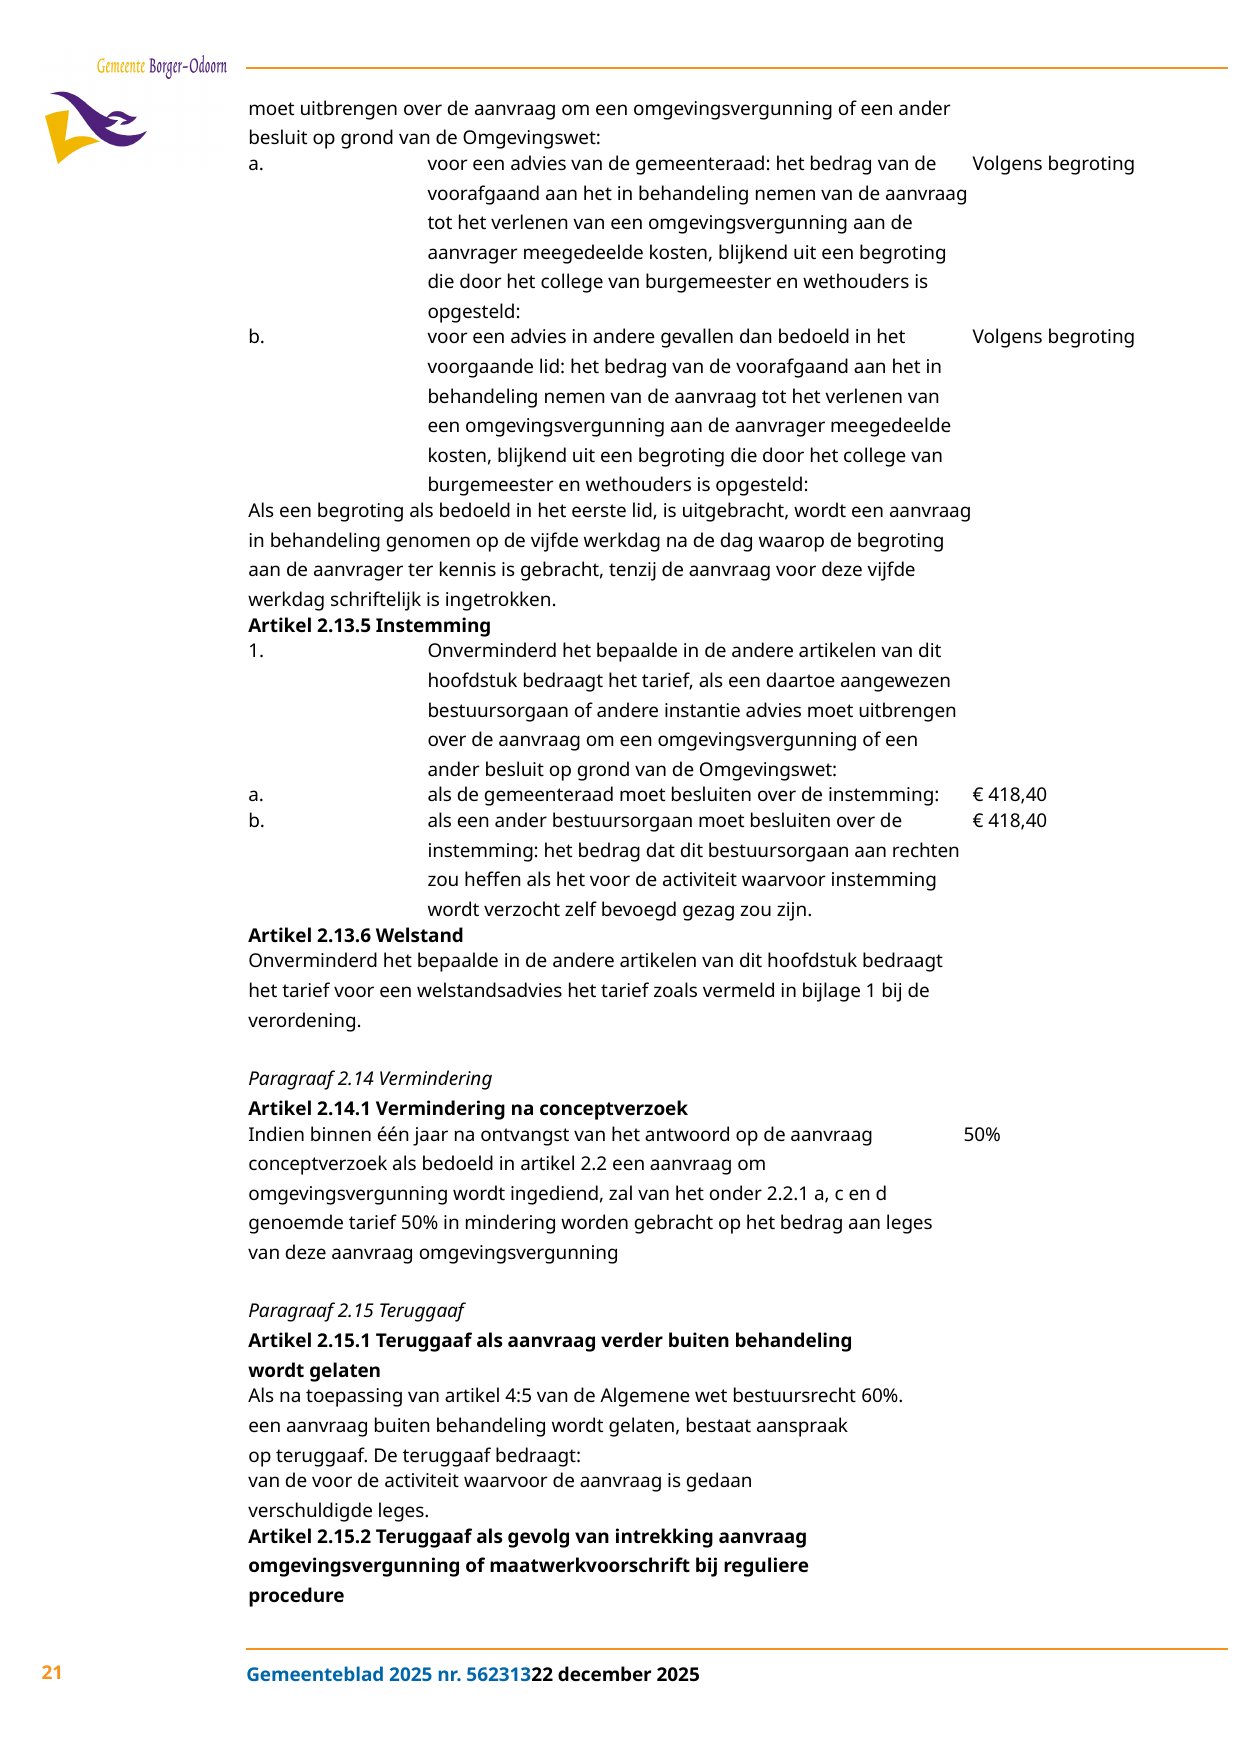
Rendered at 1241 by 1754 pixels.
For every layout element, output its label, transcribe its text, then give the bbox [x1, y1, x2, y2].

table_cell Artikel 2.15.2 Teruggaaf als gevolg van intrekking aanvraag omgevingsvergunning of maatwerkvoorschrift bij reguliere procedure [248, 1523, 861, 1608]
table_cell b. [248, 324, 427, 497]
table_cell [973, 922, 1152, 948]
table_cell [973, 638, 1152, 782]
table_cell a. [248, 782, 427, 807]
table_cell Volgens begroting [973, 324, 1152, 497]
picture [41, 47, 231, 172]
table_header [861, 1327, 1006, 1383]
text Paragraaf 2.14 Vermindering [248, 1065, 1152, 1091]
table_cell [973, 612, 1152, 638]
table_cell [973, 948, 1152, 1032]
table_cell Indien binnen één jaar na ontvangst van het antwoord op de aanvraag conceptverzoek als bedoeld in artikel 2.2 een aanvraag om omgevingsvergunning wordt ingediend, zal van het onder 2.2.1 a, c en d genoemde tarief 50% in mindering worden gebracht op het bedrag aan leges van deze aanvraag omgevingsvergunning [248, 1121, 954, 1265]
table_cell Onverminderd het bepaalde in de andere artikelen van dit hoofdstuk bedraagt het tarief, als een daartoe aangewezen bestuursorgaan of andere instantie advies moet uitbrengen over de aanvraag om een omgevingsvergunning of een ander besluit op grond van de Omgevingswet: [427, 638, 972, 782]
table_header Artikel 2.14.1 Vermindering na conceptverzoek [248, 1095, 954, 1121]
table_cell [861, 1468, 1006, 1523]
table_cell van de voor de activiteit waarvoor de aanvraag is gedaan verschuldigde leges. [248, 1468, 861, 1523]
table_header [954, 1095, 1152, 1121]
table_cell Als een begroting als bedoeld in het eerste lid, is uitgebracht, wordt een aanvraag in behandeling genomen op de vijfde werkdag na de dag waarop de begroting aan de aanvrager ter kennis is gebracht, tenzij de aanvraag voor deze vijfde werkdag schriftelijk is ingetrokken. [248, 498, 972, 612]
table_cell [861, 1523, 1006, 1608]
table_cell [973, 498, 1152, 612]
table_cell voor een advies in andere gevallen dan bedoeld in het voorgaande lid: het bedrag van de voorafgaand aan het in behandeling nemen van de aanvraag tot het verlenen van een omgevingsvergunning aan de aanvrager meegedeelde kosten, blijkend uit een begroting die door het college van burgemeester en wethouders is opgesteld: [427, 324, 972, 497]
table_cell € 418,40 [973, 808, 1152, 922]
table_cell [973, 95, 1152, 150]
table_cell 60%. [861, 1383, 1006, 1467]
table_cell a. [248, 150, 427, 324]
table_cell 50% [954, 1121, 1152, 1265]
table_cell b. [248, 808, 427, 922]
table_cell moet uitbrengen over de aanvraag om een omgevingsvergunning of een ander besluit op grond van de Omgevingswet: [248, 95, 972, 150]
table_cell als een ander bestuursorgaan moet besluiten over de instemming: het bedrag dat dit bestuursorgaan aan rechten zou heffen als het voor de activiteit waarvoor instemming wordt verzocht zelf bevoegd gezag zou zijn. [427, 808, 972, 922]
table_cell 1. [248, 638, 427, 782]
table_cell Als na toepassing van artikel 4:5 van de Algemene wet bestuursrecht een aanvraag buiten behandeling wordt gelaten, bestaat aanspraak op teruggaaf. De teruggaaf bedraagt: [248, 1383, 861, 1467]
text Paragraaf 2.15 Teruggaaf [248, 1298, 1152, 1323]
table_cell € 418,40 [973, 782, 1152, 807]
table_cell Artikel 2.13.5 Instemming [248, 612, 972, 638]
table_cell Onverminderd het bepaalde in de andere artikelen van dit hoofdstuk bedraagt het tarief voor een welstandsadvies het tarief zoals vermeld in bijlage 1 bij de verordening. [248, 948, 972, 1032]
table_cell voor een advies van de gemeenteraad: het bedrag van de voorafgaand aan het in behandeling nemen van de aanvraag tot het verlenen van een omgevingsvergunning aan de aanvrager meegedeelde kosten, blijkend uit een begroting die door het college van burgemeester en wethouders is opgesteld: [427, 150, 972, 324]
table_cell als de gemeenteraad moet besluiten over de instemming: [427, 782, 972, 807]
table_cell Artikel 2.13.6 Welstand [248, 922, 972, 948]
table_cell Volgens begroting [973, 150, 1152, 324]
table_header Artikel 2.15.1 Teruggaaf als aanvraag verder buiten behandeling wordt gelaten [248, 1327, 861, 1383]
